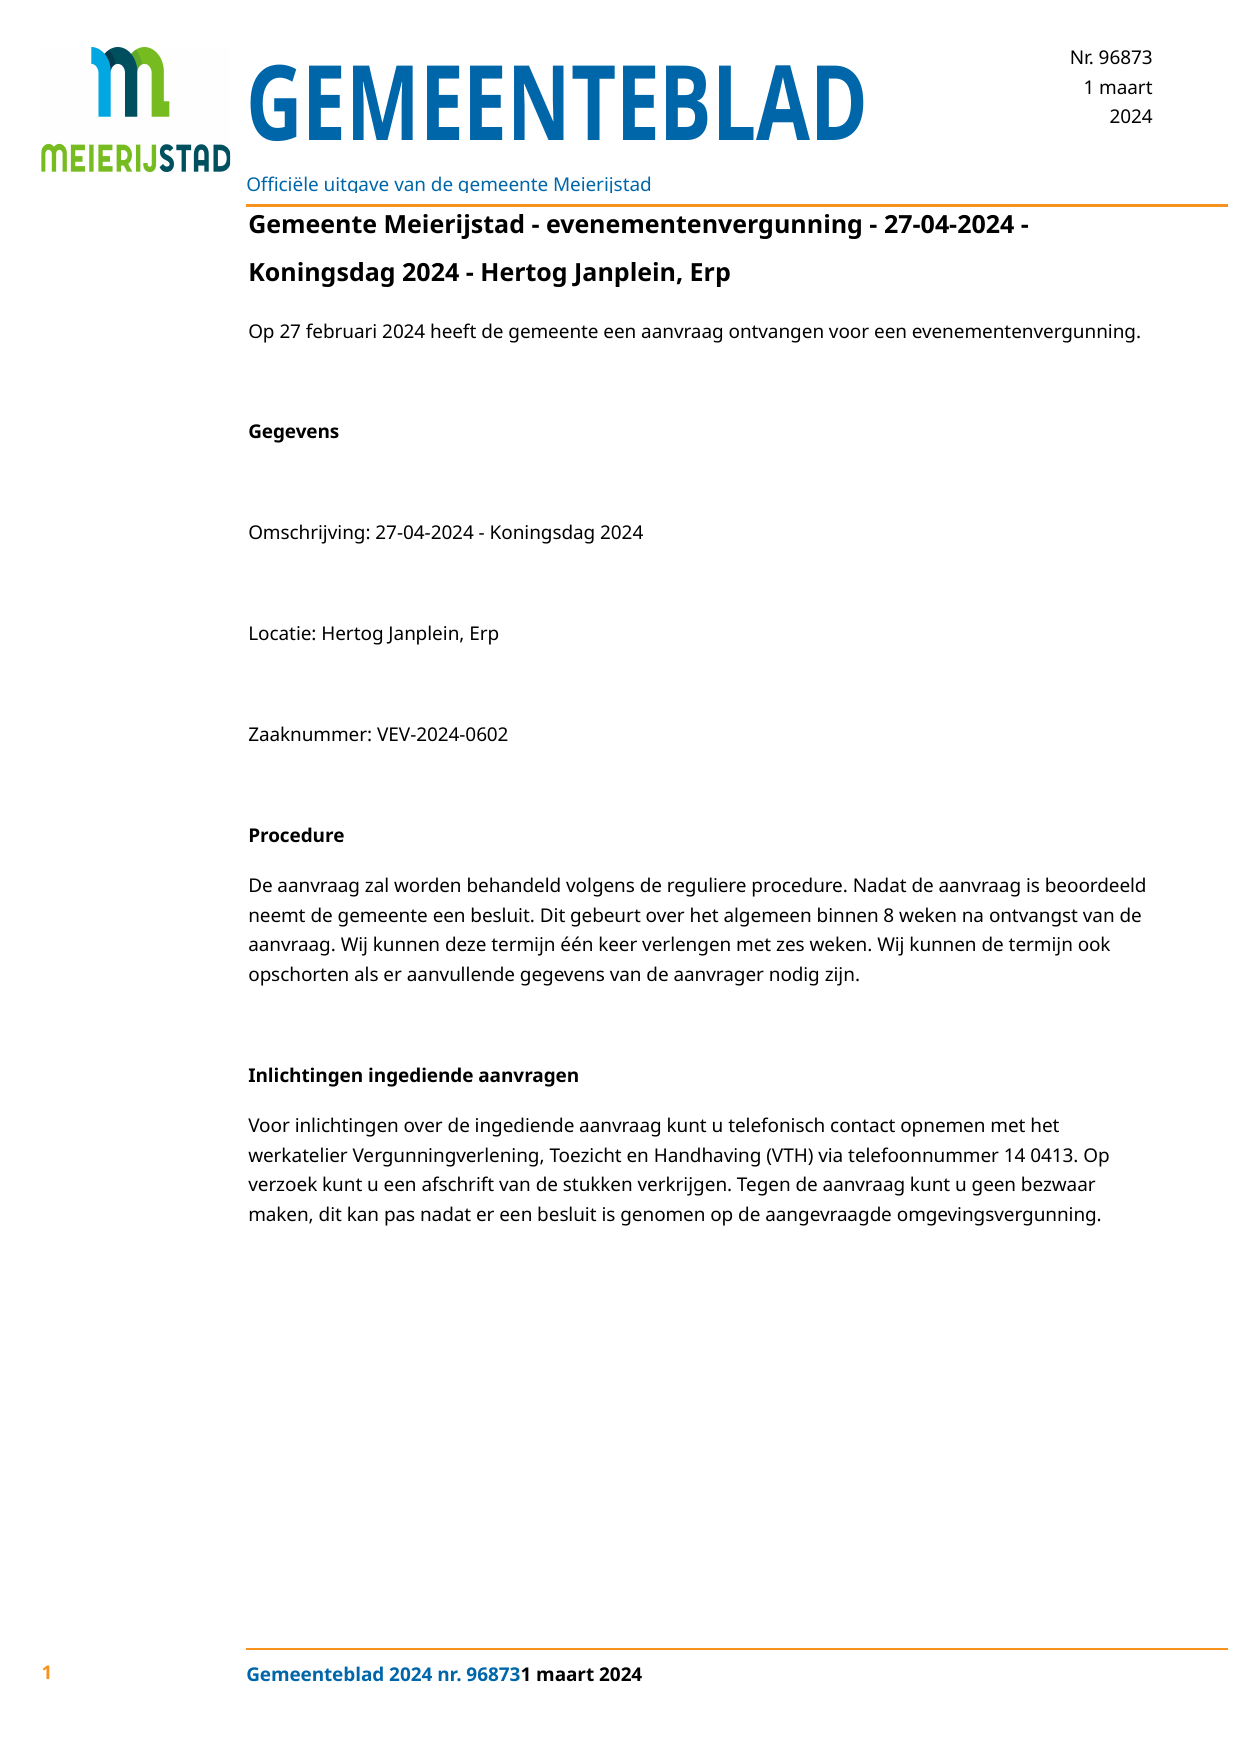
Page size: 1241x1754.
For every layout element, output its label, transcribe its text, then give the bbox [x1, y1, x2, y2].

text De aanvraag zal worden behandeld volgens de reguliere procedure. Nadat de aanvraag is beoordeeld neemt de gemeente een besluit. Dit gebeurt over het algemeen binnen 8 weken na ontvangst van de aanvraag. Wij kunnen deze termijn één keer verlengen met zes weken. Wij kunnen de termijn ook opschorten als er aanvullende gegevens van de aanvrager nodig zijn. [248, 872, 1152, 987]
picture [41, 47, 231, 172]
text Op 27 februari 2024 heeft de gemeente een aanvraag ontvangen voor een evenementenvergunning. [248, 318, 1152, 344]
text Procedure [248, 822, 1152, 848]
text Voor inlichtingen over de ingediende aanvraag kunt u telefonisch contact opnemen met het werkatelier Vergunningverlening, Toezicht en Handhaving (VTH) via telefoonnummer 14 0413. Op verzoek kunt u een afschrift van de stukken verkrijgen. Tegen de aanvraag kunt u geen bezwaar maken, dit kan pas nadat er een besluit is genomen op de aangevraagde omgevingsvergunning. [248, 1112, 1152, 1227]
text Gegevens [248, 419, 1152, 444]
text Gemeente Meierijstad - evenementenvergunning - 27-04-2024 - Koningsdag 2024 - Hertog Janplein, Erp [248, 207, 1152, 288]
text Inlichtingen ingediende aanvragen [248, 1062, 1152, 1088]
text Locatie: Hertog Janplein, Erp [248, 620, 1152, 646]
text Omschrijving: 27-04-2024 - Koningsdag 2024 [248, 519, 1152, 545]
text Zaaknummer: VEV-2024-0602 [248, 721, 1152, 747]
